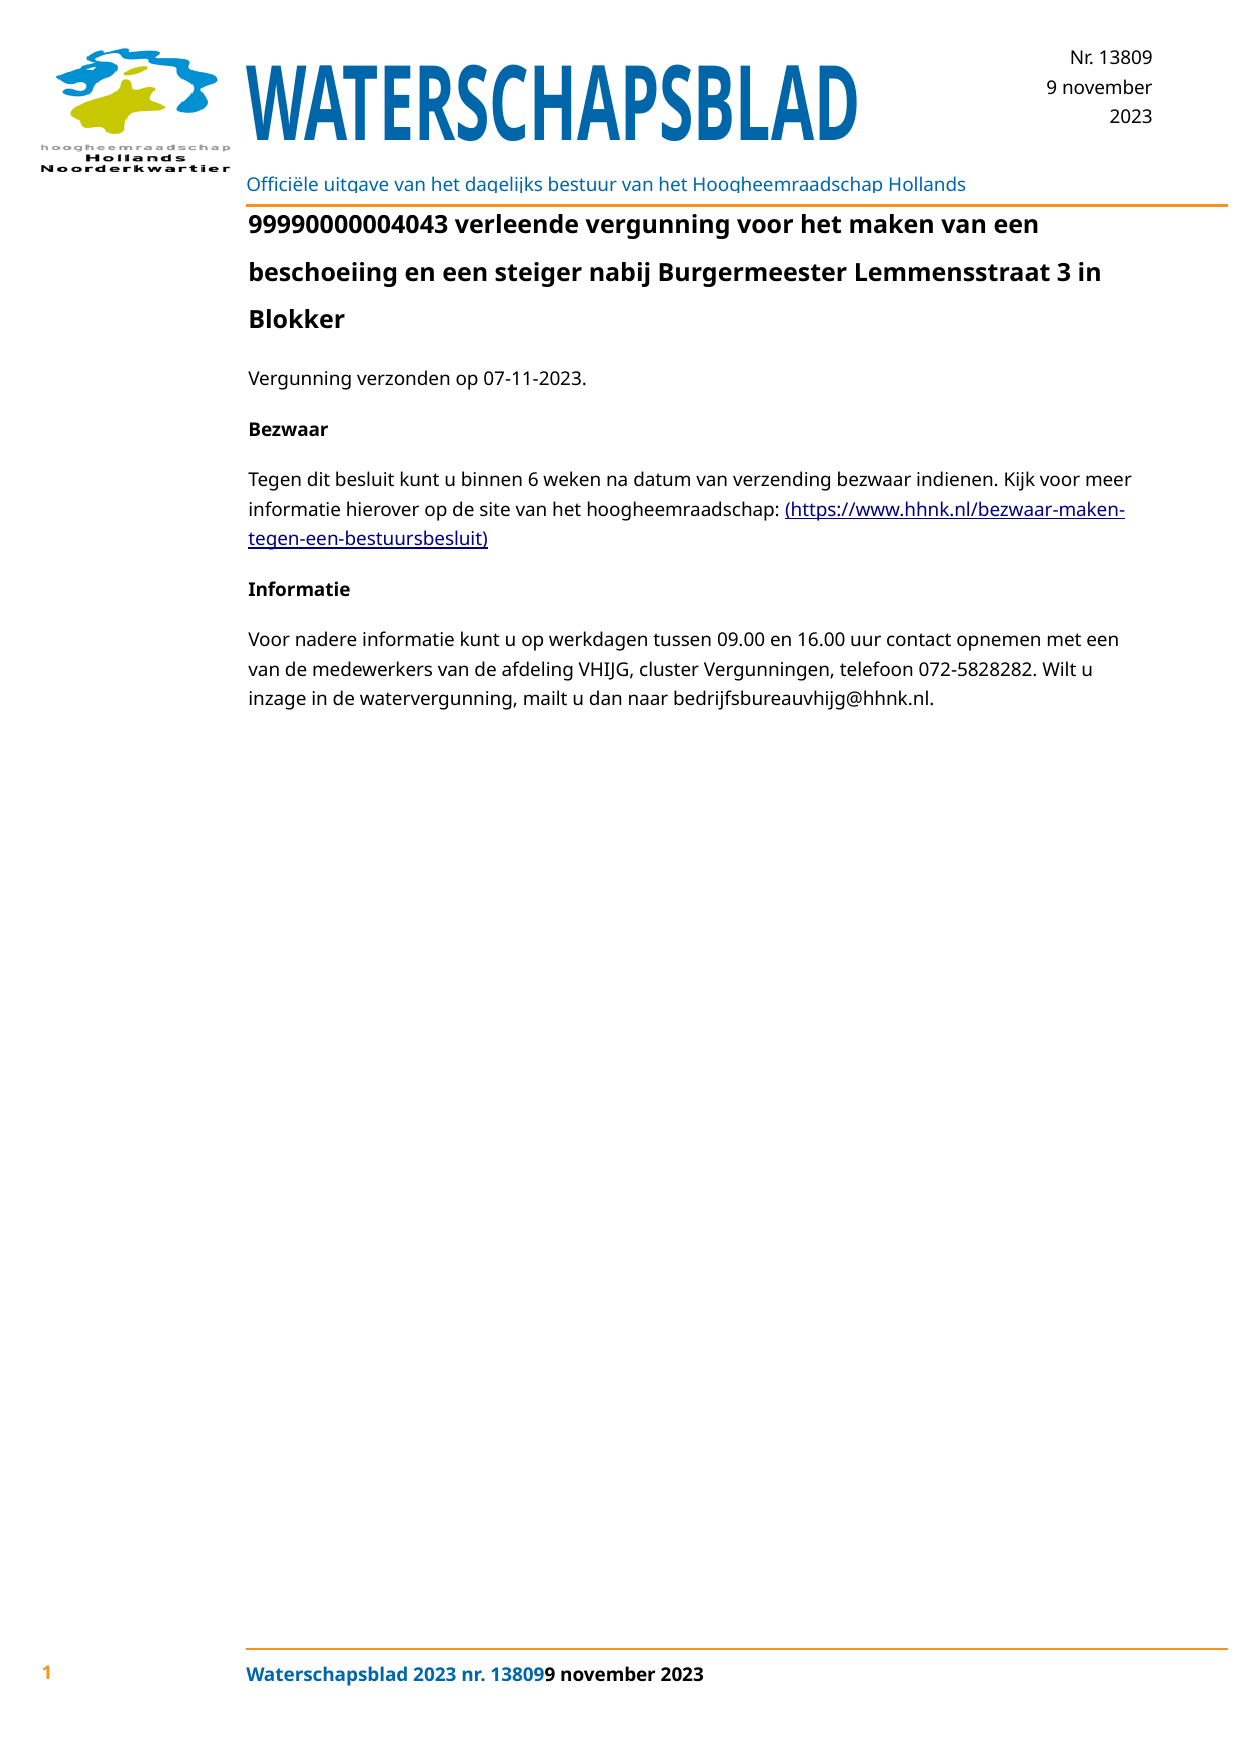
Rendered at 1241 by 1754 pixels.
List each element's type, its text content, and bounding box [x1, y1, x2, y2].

text 99990000004043 verleende vergunning voor het maken van een beschoeiing en een steiger nabij Burgermeester Lemmensstraat 3 in Blokker [248, 207, 1152, 336]
picture [41, 47, 231, 172]
text Vergunning verzonden op 07-11-2023. [248, 366, 1152, 391]
text Bezwaar [248, 416, 1152, 442]
text Tegen dit besluit kunt u binnen 6 weken na datum van verzending bezwaar indienen. Kijk voor meer informatie hierover op de site van het hoogheemraadschap: (https://www.hhnk.nl/bezwaar-maken-tegen-een-bestuursbesluit) [248, 466, 1152, 551]
text Voor nadere informatie kunt u op werkdagen tussen 09.00 en 16.00 uur contact opnemen met een van de medewerkers van de afdeling VHIJG, cluster Vergunningen, telefoon 072-5828282. Wilt u inzage in de watervergunning, mailt u dan naar bedrijfsbureauvhijg@hhnk.nl. [248, 626, 1152, 711]
text Informatie [248, 576, 1152, 602]
